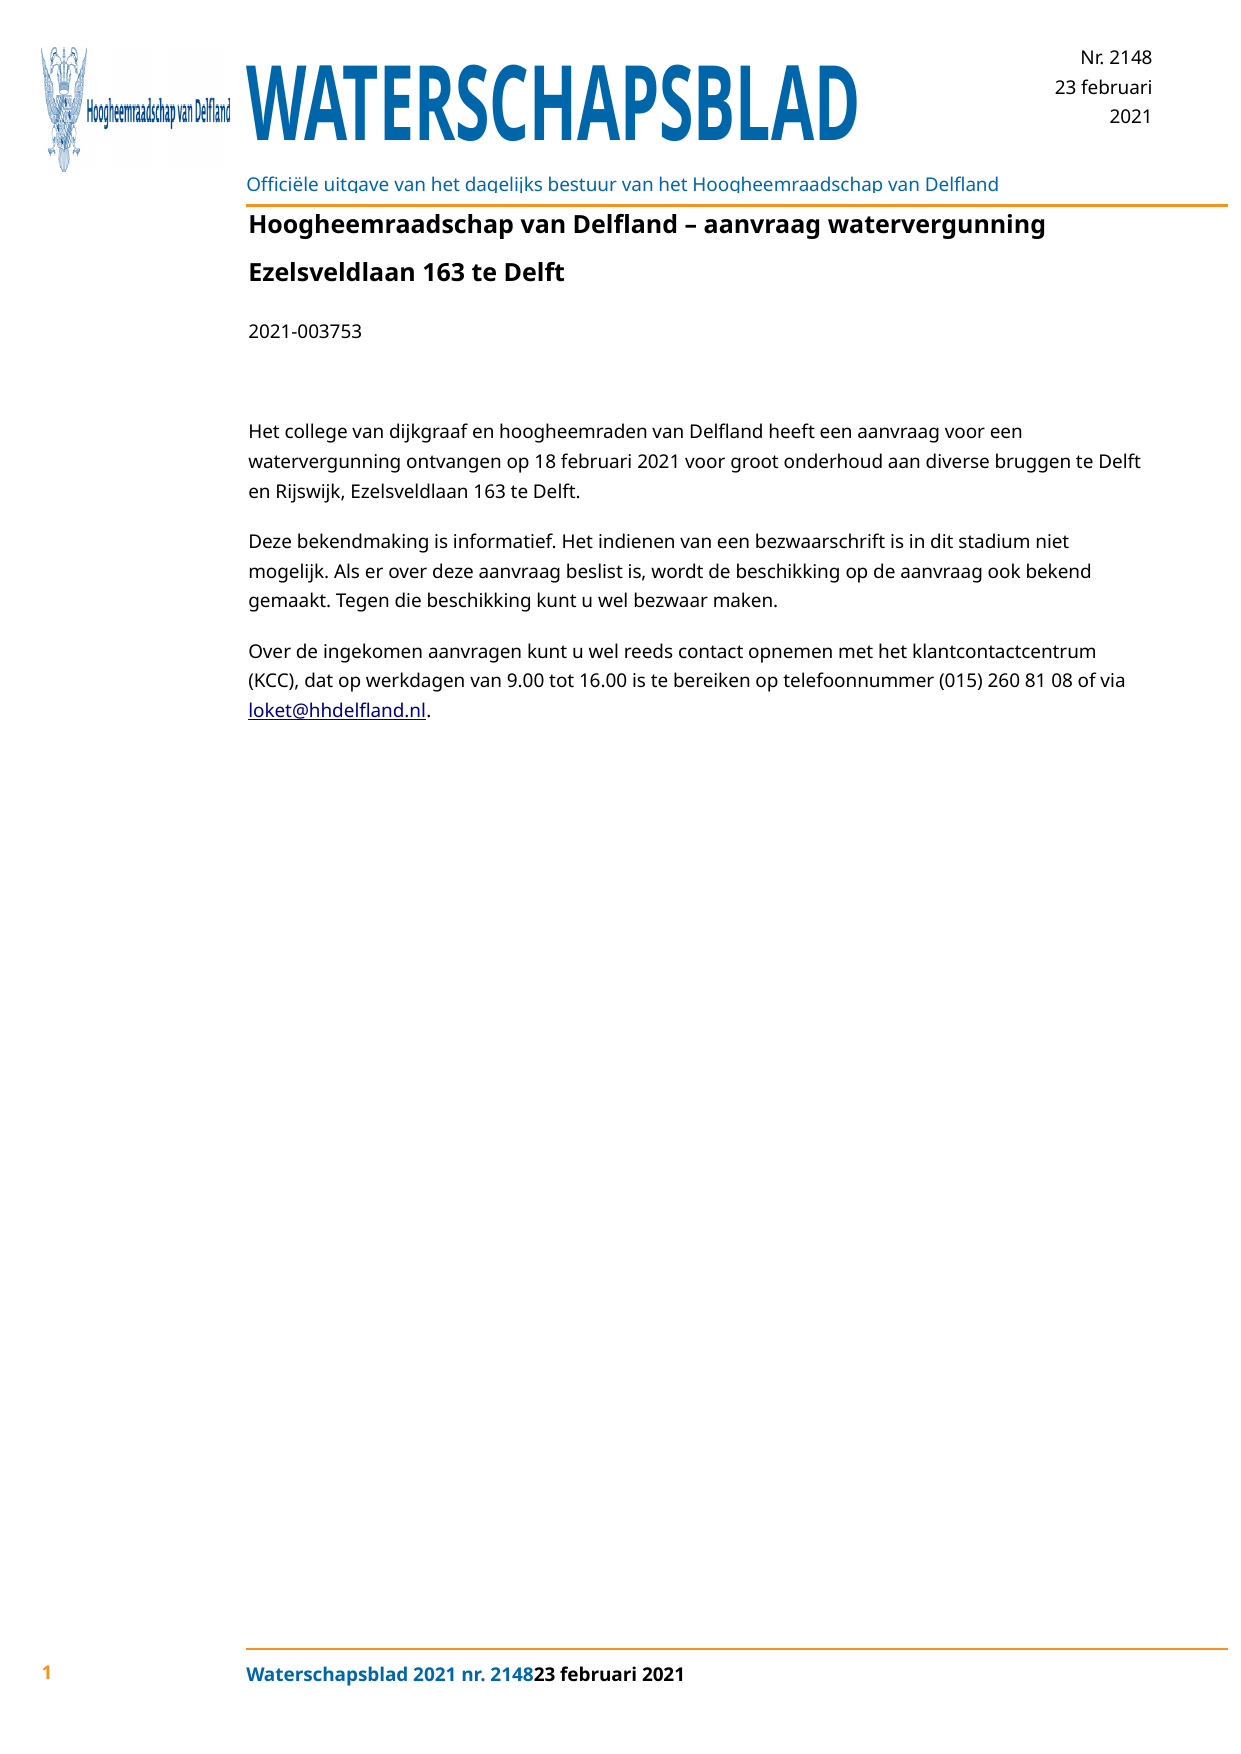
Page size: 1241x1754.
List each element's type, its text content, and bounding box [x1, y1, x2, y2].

picture [41, 47, 231, 172]
text Deze bekendmaking is informatief. Het indienen van een bezwaarschrift is in dit stadium niet mogelijk. Als er over deze aanvraag beslist is, wordt de beschikking op de aanvraag ook bekend gemaakt. Tegen die beschikking kunt u wel bezwaar maken. [248, 528, 1152, 613]
text 2021-003753 [248, 318, 1152, 344]
text Over de ingekomen aanvragen kunt u wel reeds contact opnemen met het klantcontactcentrum (KCC), dat op werkdagen van 9.00 tot 16.00 is te bereiken op telefoonnummer (015) 260 81 08 of via loket@hhdelfland.nl. [248, 638, 1152, 723]
text Het college van dijkgraaf en hoogheemraden van Delfland heeft een aanvraag voor een watervergunning ontvangen op 18 februari 2021 voor groot onderhoud aan diverse bruggen te Delft en Rijswijk, Ezelsveldlaan 163 te Delft. [248, 419, 1152, 504]
text Hoogheemraadschap van Delfland – aanvraag watervergunning Ezelsveldlaan 163 te Delft [248, 207, 1152, 288]
